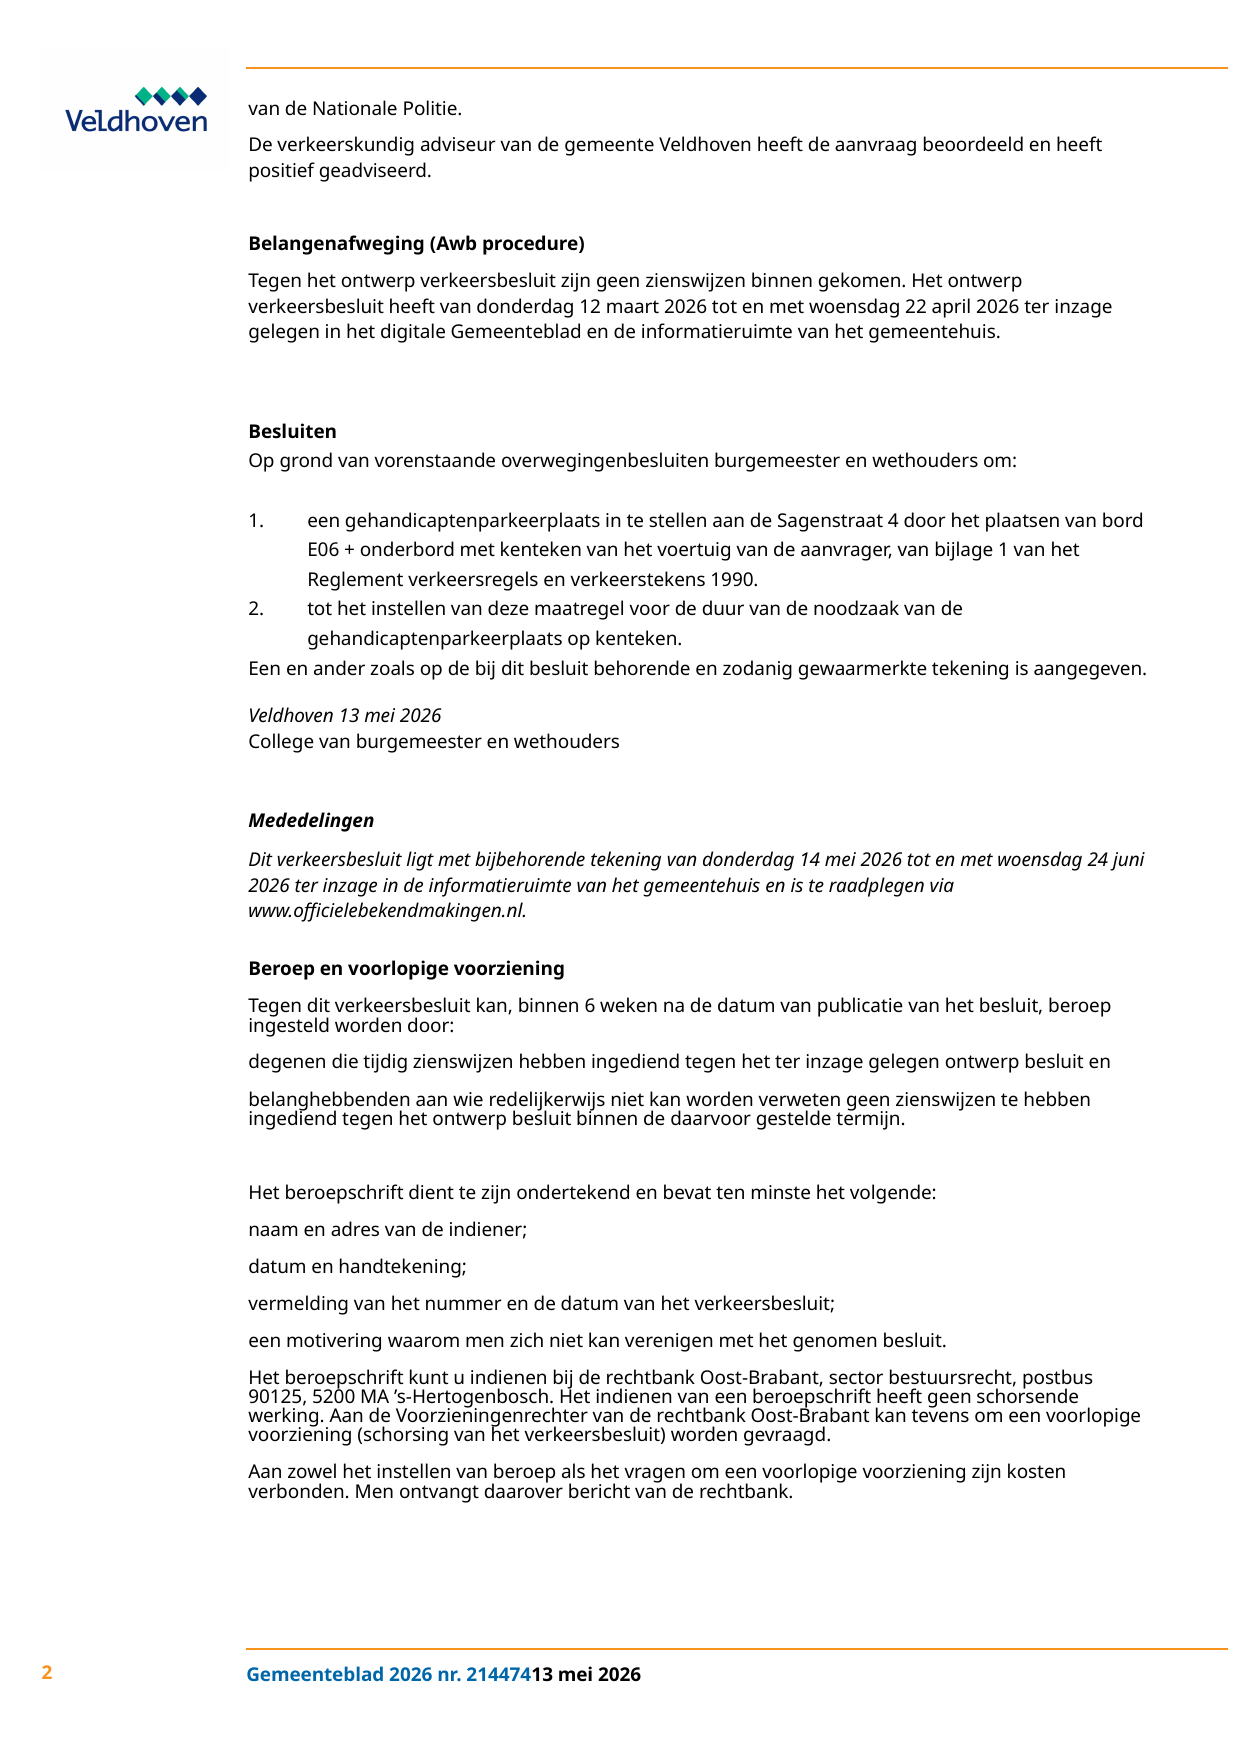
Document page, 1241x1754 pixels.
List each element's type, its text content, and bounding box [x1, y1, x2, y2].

text vermelding van het nummer en de datum van het verkeersbesluit; [248, 1295, 1152, 1314]
text Het beroepschrift kunt u indienen bij de rechtbank Oost-Brabant, sector bestuursrecht, postbus 90125, 5200 MA ’s-Hertogenbosch. Het indienen van een beroepschrift heeft geen schorsende werking. Aan de Voorzieningenrechter van de rechtbank Oost-Brabant kan tevens om een voorlopige voorziening (schorsing van het verkeersbesluit) worden gevraagd. [248, 1369, 1152, 1446]
text Een en ander zoals op de bij dit besluit behorende en zodanig gewaarmerkte tekening is aangegeven. [248, 655, 1152, 680]
text Veldhoven 13 mei 2026 [248, 702, 1152, 728]
text Aan zowel het instellen van beroep als het vragen om een voorlopige voorziening zijn kosten verbonden. Men ontvangt daarover bericht van de rechtbank. [248, 1463, 1152, 1502]
text datum en handtekening; [248, 1258, 1152, 1277]
list een gehandicaptenparkeerplaats in te stellen aan de Sagenstraat 4 door het plaatsen van bord E06 + onderbord met kenteken van het voertuig van de aanvrager, van bijlage 1 van het Reglement verkeersregels en verkeerstekens 1990. [248, 507, 1152, 592]
list tot het instellen van deze maatregel voor de duur van de noodzaak van de gehandicaptenparkeerplaats op kenteken. [248, 596, 1152, 651]
text Mededelingen [248, 807, 1152, 833]
text Dit verkeersbesluit ligt met bijbehorende tekening van donderdag 14 mei 2026 tot en met woensdag 24 juni 2026 ter inzage in de informatieruimte van het gemeentehuis en is te raadplegen via www.officielebekendmakingen.nl. [248, 846, 1152, 923]
text Op grond van vorenstaande overwegingenbesluiten burgemeester en wethouders om: [248, 448, 1152, 473]
text naam en adres van de indiener; [248, 1221, 1152, 1240]
text Belangenafweging (Awb procedure) [248, 231, 1152, 256]
text Het beroepschrift dient te zijn ondertekend en bevat ten minste het volgende: [248, 1184, 1152, 1203]
text van de Nationale Politie. [248, 95, 1152, 121]
text Beroep en voorlopige voorziening [248, 960, 1152, 979]
text degenen die tijdig zienswijzen hebben ingediend tegen het ter inzage gelegen ontwerp besluit en [248, 1053, 1152, 1073]
text Besluiten [248, 418, 1152, 444]
text College van burgemeester en wethouders [248, 728, 1152, 754]
picture [41, 47, 231, 172]
text Tegen het ontwerp verkeersbesluit zijn geen zienswijzen binnen gekomen. Het ontwerp verkeersbesluit heeft van donderdag 12 maart 2026 tot en met woensdag 22 april 2026 ter inzage gelegen in het digitale Gemeenteblad en de informatieruimte van het gemeentehuis. [248, 267, 1152, 344]
text belanghebbenden aan wie redelijkerwijs niet kan worden verweten geen zienswijzen te hebben ingediend tegen het ontwerp besluit binnen de daarvoor gestelde termijn. [248, 1091, 1152, 1129]
text De verkeerskundig adviseur van de gemeente Veldhoven heeft de aanvraag beoordeeld en heeft positief geadviseerd. [248, 131, 1152, 183]
text Tegen dit verkeersbesluit kan, binnen 6 weken na de datum van publicatie van het besluit, beroep ingesteld worden door: [248, 997, 1152, 1036]
text een motivering waarom men zich niet kan verenigen met het genomen besluit. [248, 1332, 1152, 1351]
